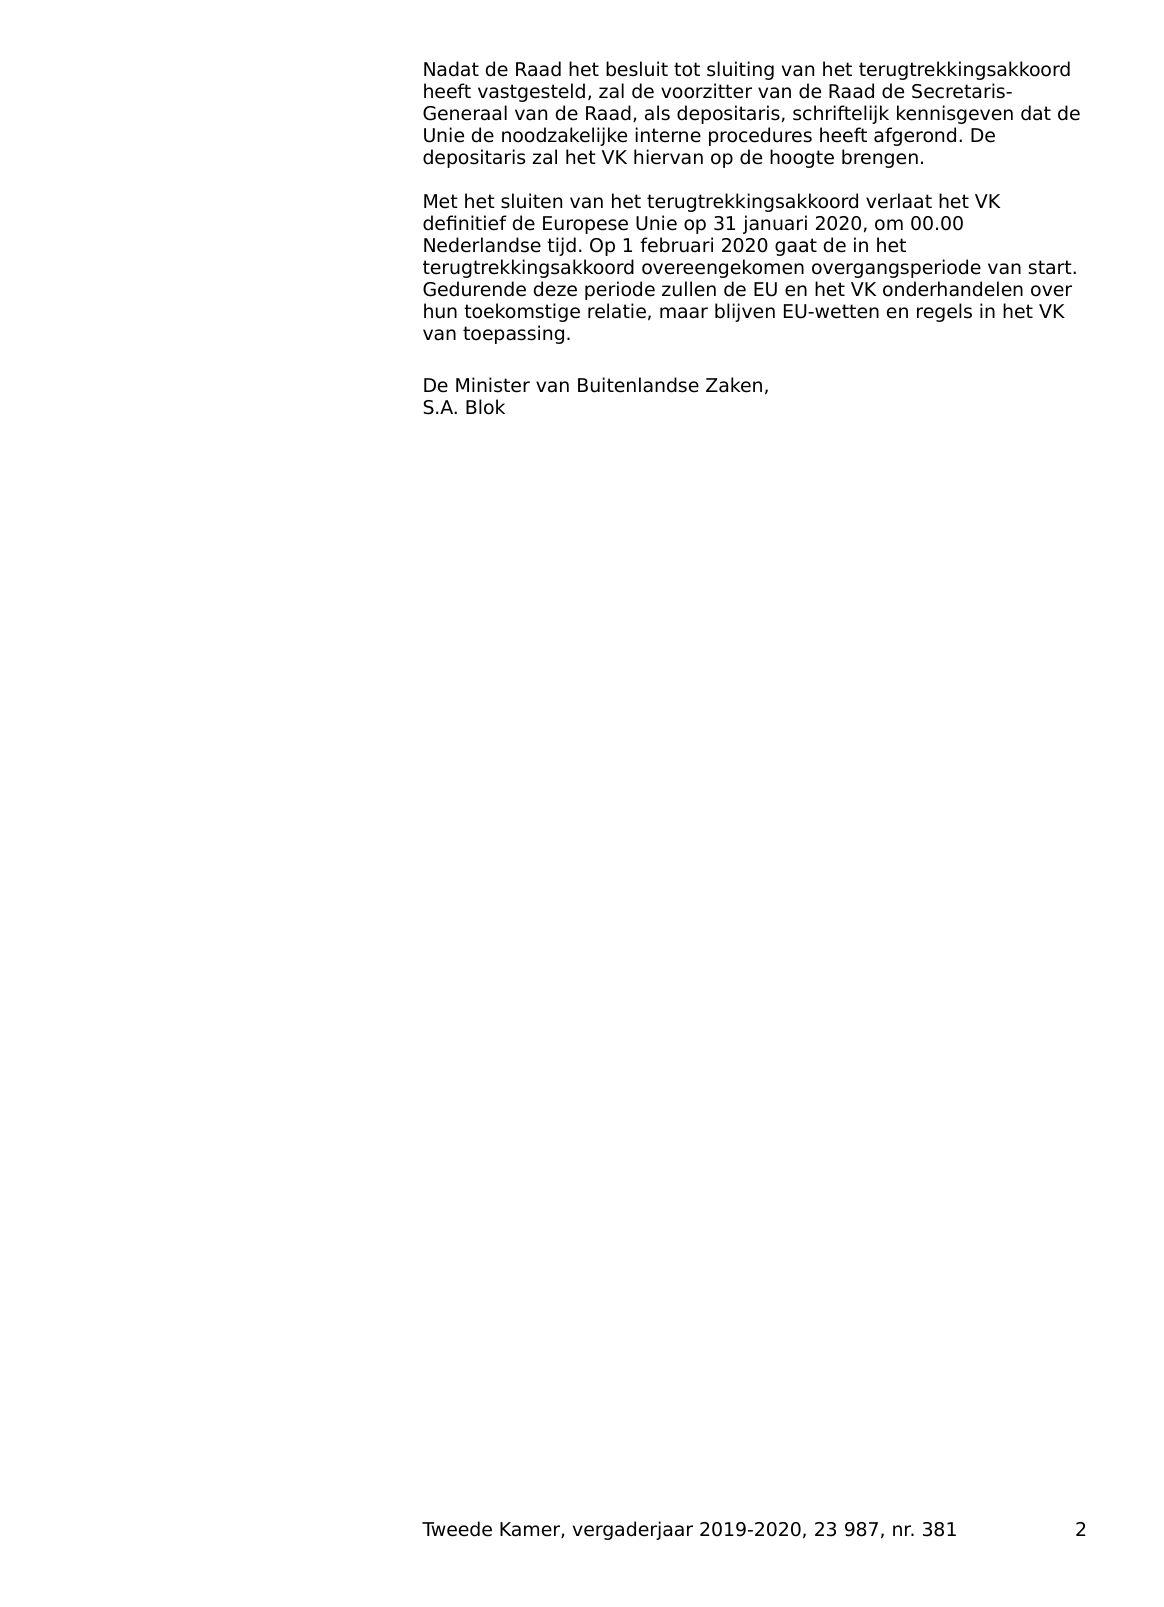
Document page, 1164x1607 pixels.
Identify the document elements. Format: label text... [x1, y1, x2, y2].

text Met het sluiten van het terugtrekkingsakkoord verlaat het VK definitief de Europese Unie op 31 januari 2020, om 00.00 Nederlandse tijd. Op 1 februari 2020 gaat de in het terugtrekkingsakkoord overeengekomen overgangsperiode van start. Gedurende deze periode zullen de EU en het VK onderhandelen over hun toekomstige relatie, maar blijven EU-wetten en regels in het VK van toepassing. [422, 191, 1087, 345]
text Nadat de Raad het besluit tot sluiting van het terugtrekkingsakkoord heeft vastgesteld, zal de voorzitter van de Raad de Secretaris-Generaal van de Raad, als depositaris, schriftelijk kennisgeven dat de Unie de noodzakelijke interne procedures heeft afgerond. De depositaris zal het VK hiervan op de hoogte brengen. [422, 59, 1087, 169]
text De Minister van Buitenlandse Zaken, S.A. Blok [422, 375, 1087, 419]
